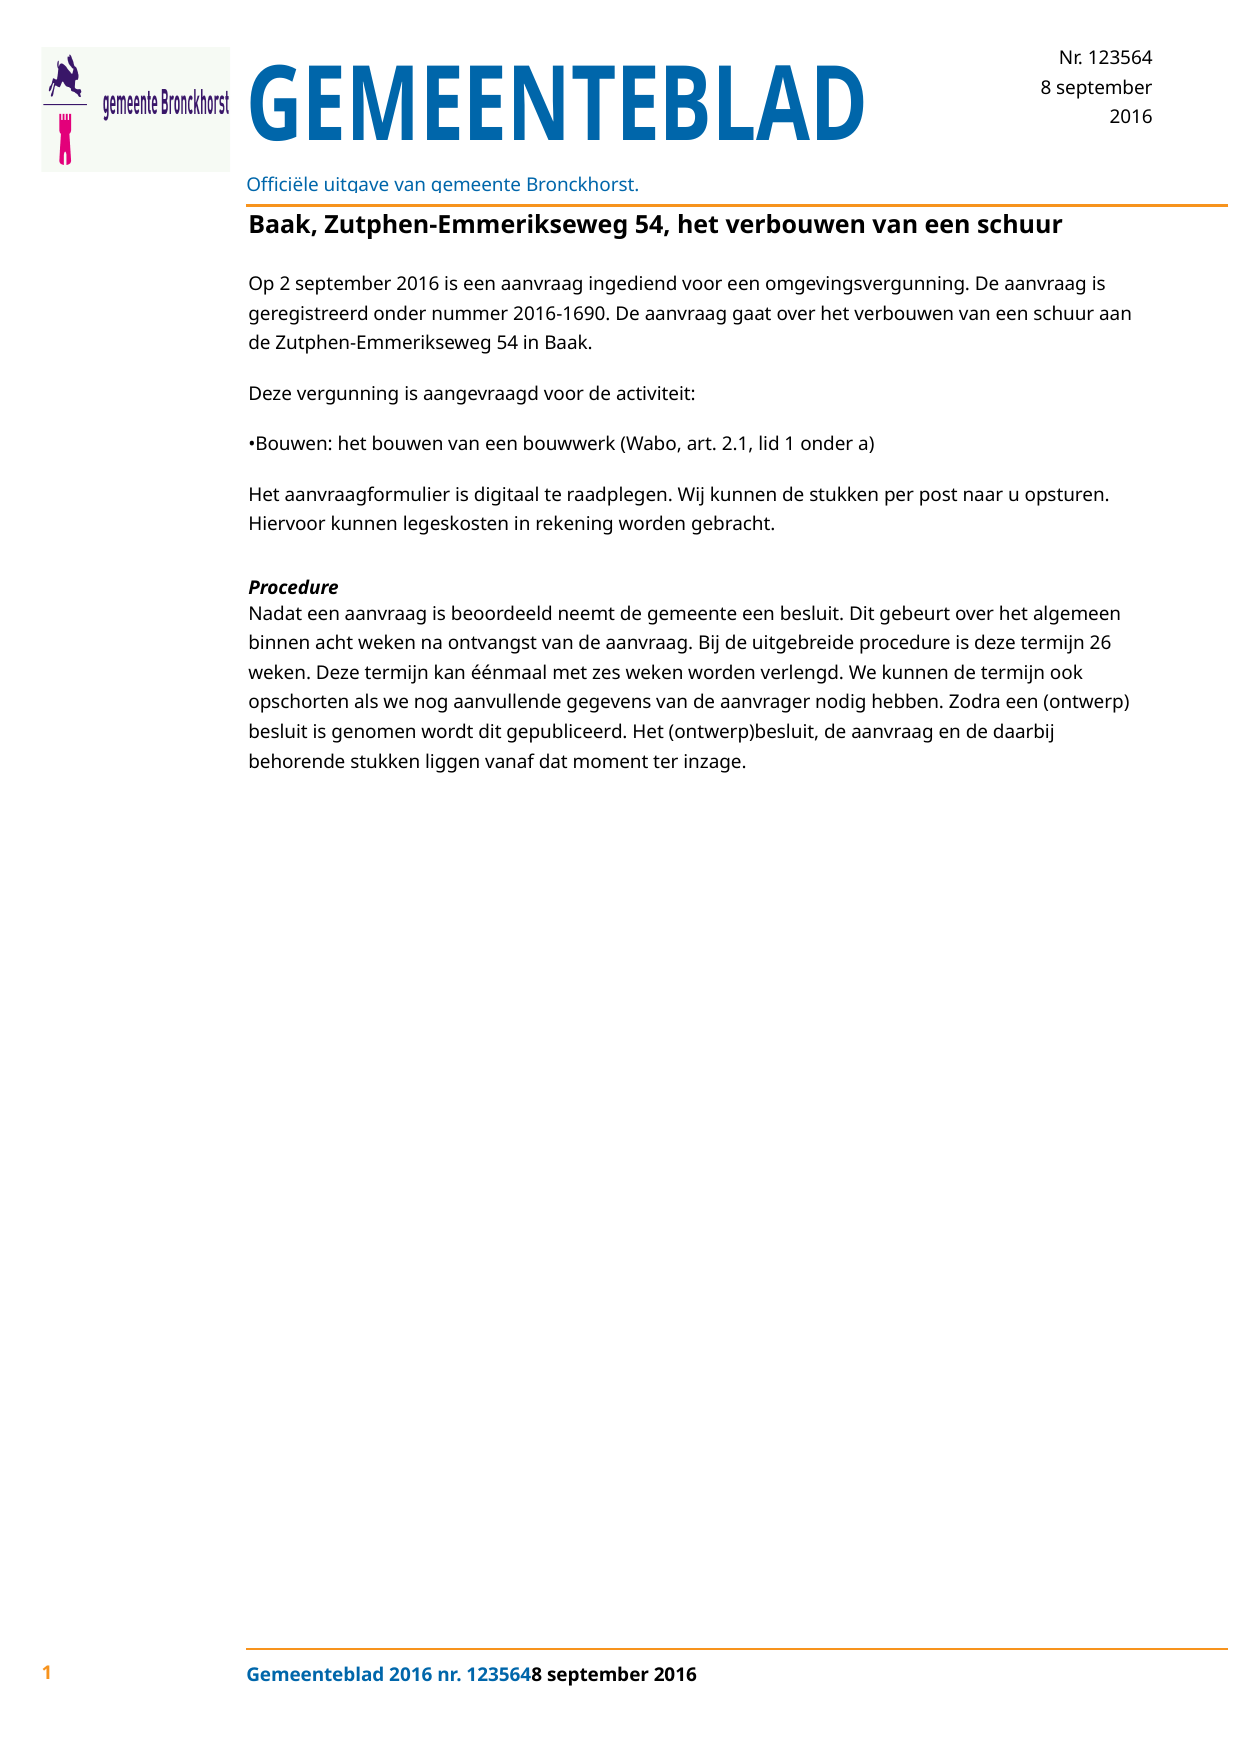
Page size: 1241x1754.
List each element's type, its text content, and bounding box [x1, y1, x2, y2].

text Nadat een aanvraag is beoordeeld neemt de gemeente een besluit. Dit gebeurt over het algemeen binnen acht weken na ontvangst van de aanvraag. Bij de uitgebreide procedure is deze termijn 26 weken. Deze termijn kan éénmaal met zes weken worden verlengd. We kunnen de termijn ook opschorten als we nog aanvullende gegevens van de aanvrager nodig hebben. Zodra een (ontwerp) besluit is genomen wordt dit gepubliceerd. Het (ontwerp)besluit, de aanvraag en de daarbij behorende stukken liggen vanaf dat moment ter inzage. [248, 600, 1152, 774]
text Procedure [248, 574, 1152, 600]
text Baak, Zutphen-Emmerikseweg 54, het verbouwen van een schuur [248, 207, 1152, 241]
text Deze vergunning is aangevraagd voor de activiteit: [248, 380, 1152, 406]
picture [41, 47, 231, 172]
text Het aanvraagformulier is digitaal te raadplegen. Wij kunnen de stukken per post naar u opsturen. Hiervoor kunnen legeskosten in rekening worden gebracht. [248, 481, 1152, 536]
text Op 2 september 2016 is een aanvraag ingediend voor een omgevingsvergunning. De aanvraag is geregistreerd onder nummer 2016-1690. De aanvraag gaat over het verbouwen van een schuur aan de Zutphen-Emmerikseweg 54 in Baak. [248, 270, 1152, 355]
text •Bouwen: het bouwen van een bouwwerk (Wabo, art. 2.1, lid 1 onder a) [248, 430, 1152, 456]
